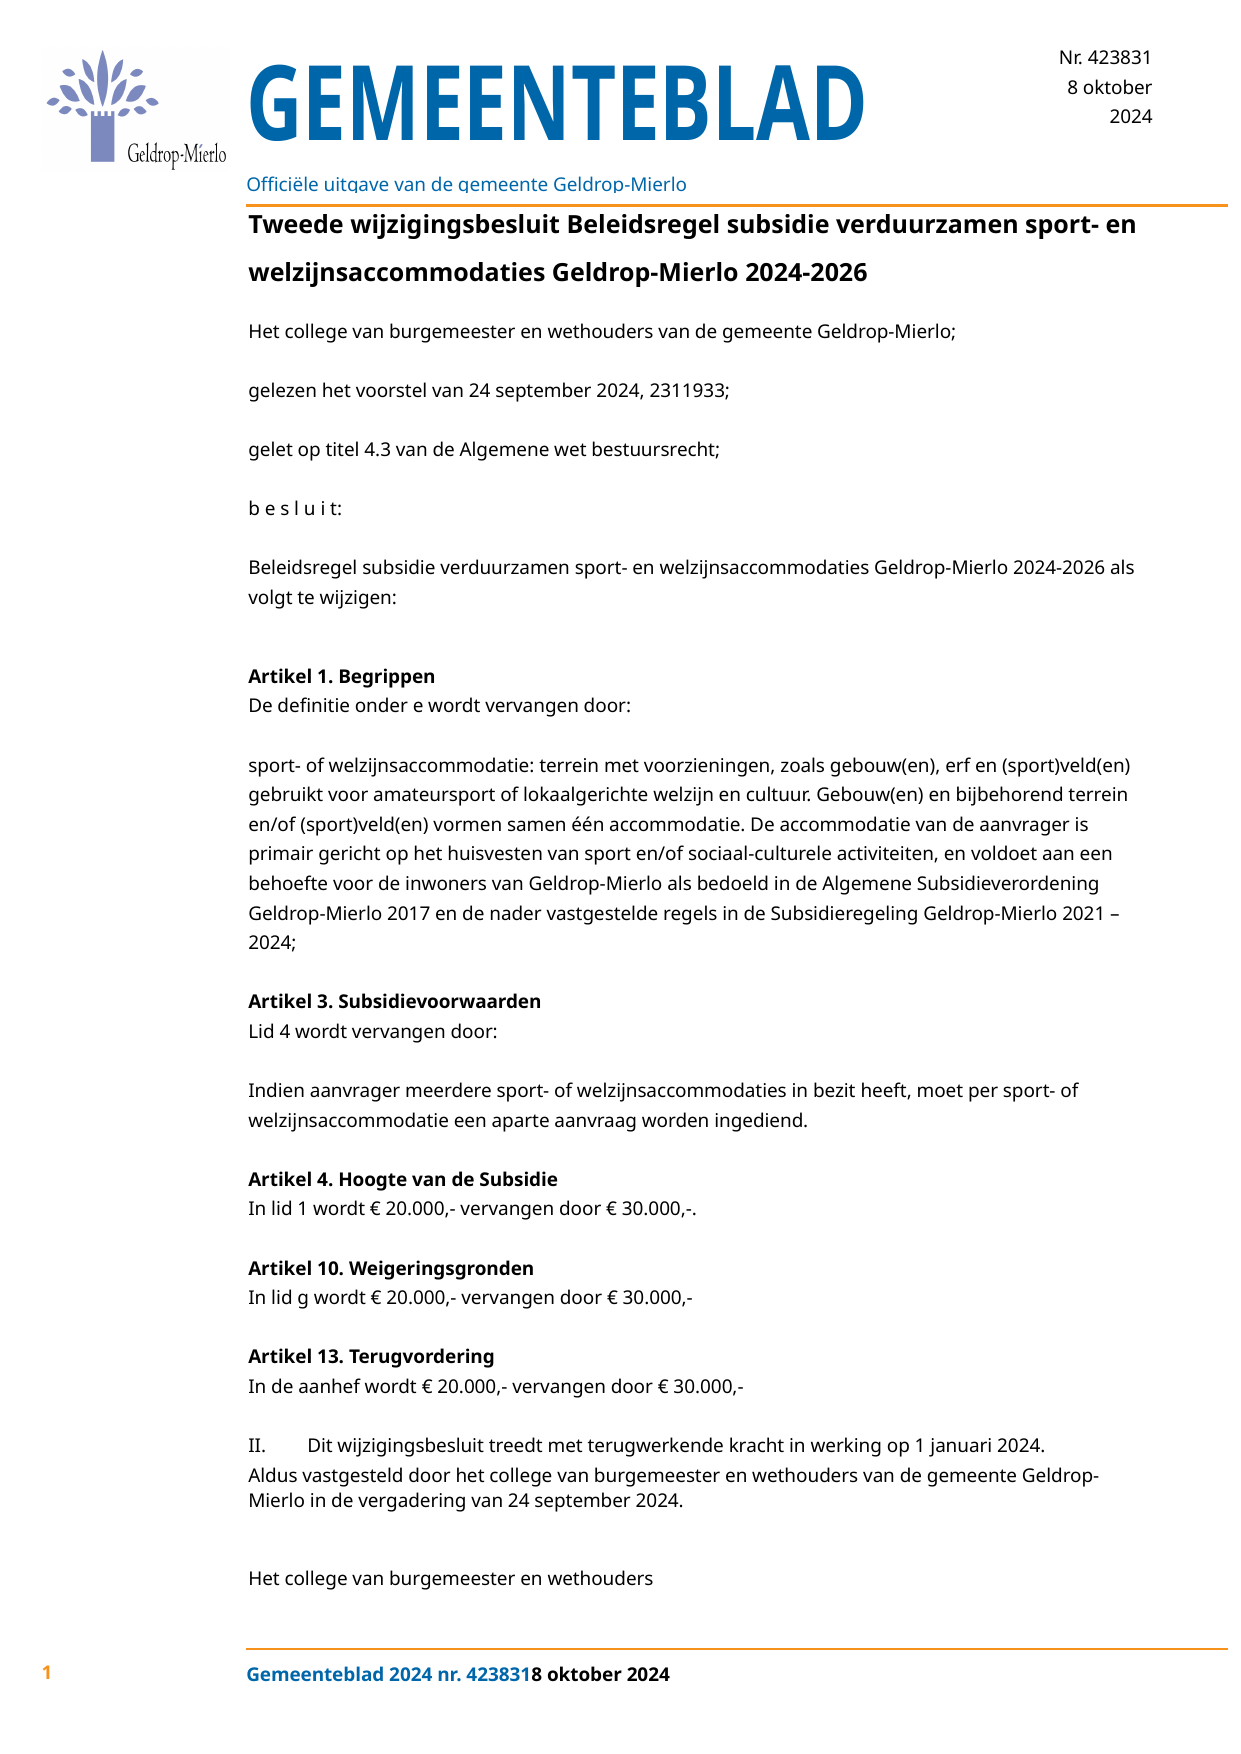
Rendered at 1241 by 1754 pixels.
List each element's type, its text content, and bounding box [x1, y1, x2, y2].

text gelezen het voorstel van 24 september 2024, 2311933; [248, 377, 1152, 403]
text Tweede wijzigingsbesluit Beleidsregel subsidie verduurzamen sport- en welzijnsaccommodaties Geldrop-Mierlo 2024-2026 [248, 207, 1152, 288]
text Het college van burgemeester en wethouders [248, 1565, 1152, 1590]
text Artikel 10. Weigeringsgronden [248, 1255, 1152, 1280]
text Beleidsregel subsidie verduurzamen sport- en welzijnsaccommodaties Geldrop-Mierlo 2024-2026 als volgt te wijzigen: [248, 554, 1152, 610]
text gelet op titel 4.3 van de Algemene wet bestuursrecht; [248, 436, 1152, 462]
text Aldus vastgesteld door het college van burgemeester en wethouders van de gemeente Geldrop-Mierlo in de vergadering van 24 september 2024. [248, 1462, 1152, 1513]
list Dit wijzigingsbesluit treedt met terugwerkende kracht in werking op 1 januari 2024. [248, 1432, 1152, 1458]
text De definitie onder e wordt vervangen door: [248, 693, 1152, 718]
text Artikel 13. Terugvordering [248, 1343, 1152, 1369]
picture [41, 47, 231, 172]
text Indien aanvrager meerdere sport- of welzijnsaccommodaties in bezit heeft, moet per sport- of welzijnsaccommodatie een aparte aanvraag worden ingediend. [248, 1077, 1152, 1132]
text In lid g wordt € 20.000,- vervangen door € 30.000,- [248, 1284, 1152, 1310]
text Lid 4 wordt vervangen door: [248, 1018, 1152, 1044]
text Artikel 4. Hoogte van de Subsidie [248, 1166, 1152, 1192]
text In lid 1 wordt € 20.000,- vervangen door € 30.000,-. [248, 1196, 1152, 1221]
text Het college van burgemeester en wethouders van de gemeente Geldrop-Mierlo; [248, 318, 1152, 344]
text b e s l u i t: [248, 495, 1152, 521]
text In de aanhef wordt € 20.000,- vervangen door € 30.000,- [248, 1373, 1152, 1399]
text Artikel 3. Subsidievoorwaarden [248, 988, 1152, 1014]
text Artikel 1. Begrippen [248, 663, 1152, 689]
text sport- of welzijnsaccommodatie: terrein met voorzieningen, zoals gebouw(en), erf en (sport)veld(en) gebruikt voor amateursport of lokaalgerichte welzijn en cultuur. Gebouw(en) en bijbehorend terrein en/of (sport)veld(en) vormen samen één accommodatie. De accommodatie van de aanvrager is primair gericht op het huisvesten van sport en/of sociaal-culturele activiteiten, en voldoet aan een behoefte voor de inwoners van Geldrop-Mierlo als bedoeld in de Algemene Subsidieverordening Geldrop-Mierlo 2017 en de nader vastgestelde regels in de Subsidieregeling Geldrop-Mierlo 2021 – 2024; [248, 752, 1152, 955]
